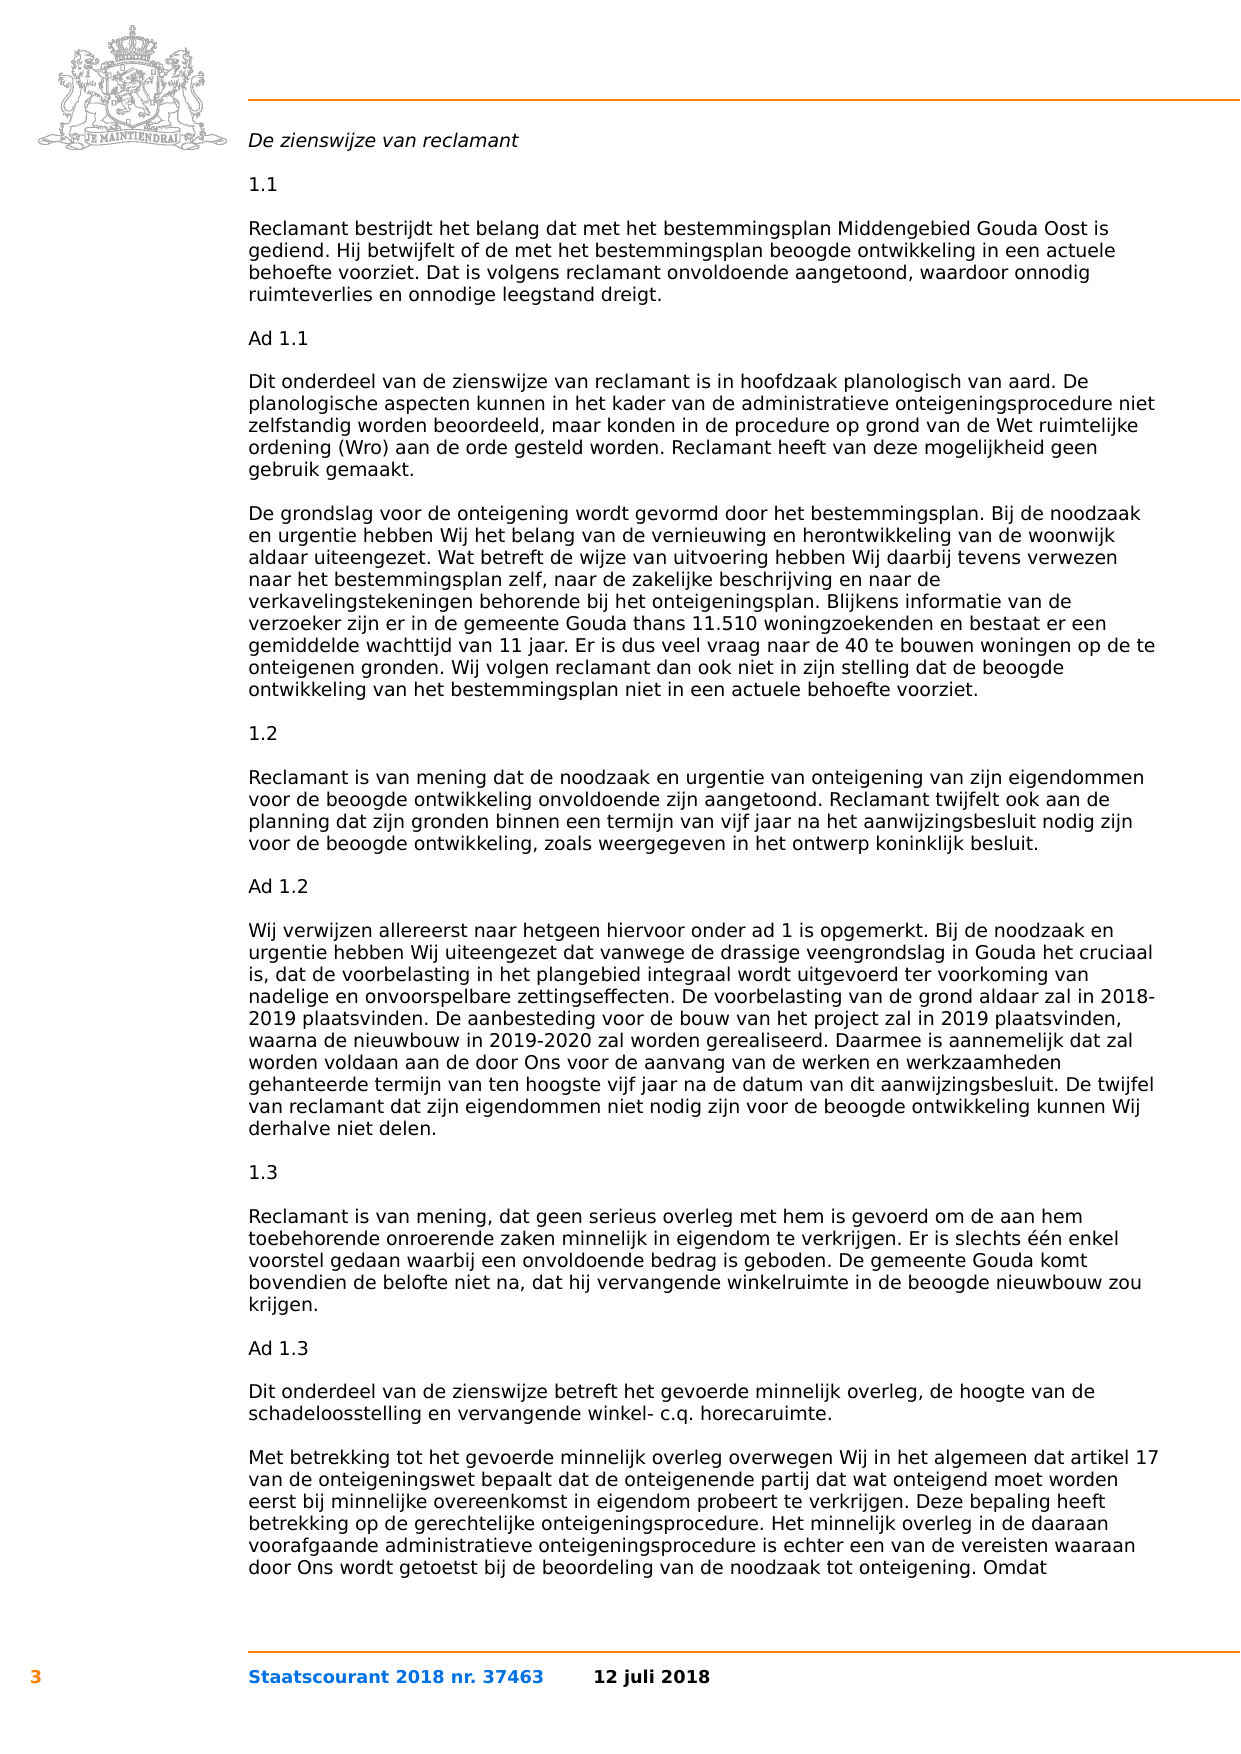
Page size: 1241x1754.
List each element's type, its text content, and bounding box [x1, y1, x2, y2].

text De grondslag voor de onteigening wordt gevormd door het bestemmingsplan. Bij de noodzaak en urgentie hebben Wij het belang van de vernieuwing en herontwikkeling van de woonwijk aldaar uiteengezet. Wat betreft de wijze van uitvoering hebben Wij daarbij tevens verwezen naar het bestemmingsplan zelf, naar de zakelijke beschrijving en naar de verkavelingstekeningen behorende bij het onteigeningsplan. Blijkens informatie van de verzoeker zijn er in de gemeente Gouda thans 11.510 woningzoekenden en bestaat er een gemiddelde wachttijd van 11 jaar. Er is dus veel vraag naar de 40 te bouwen woningen op de te onteigenen gronden. Wij volgen reclamant dan ook niet in zijn stelling dat de beoogde ontwikkeling van het bestemmingsplan niet in een actuele behoefte voorziet. [248, 503, 1163, 701]
text 1.3 [248, 1162, 1163, 1184]
text Ad 1.2 [248, 876, 1163, 898]
text Reclamant is van mening dat de noodzaak en urgentie van onteigening van zijn eigendommen voor de beoogde ontwikkeling onvoldoende zijn aangetoond. Reclamant twijfelt ook aan de planning dat zijn gronden binnen een termijn van vijf jaar na het aanwijzingsbesluit nodig zijn voor de beoogde ontwikkeling, zoals weergegeven in het ontwerp koninklijk besluit. [248, 767, 1163, 854]
text Reclamant is van mening, dat geen serieus overleg met hem is gevoerd om de aan hem toebehorende onroerende zaken minnelijk in eigendom te verkrijgen. Er is slechts één enkel voorstel gedaan waarbij een onvoldoende bedrag is geboden. De gemeente Gouda komt bovendien de belofte niet na, dat hij vervangende winkelruimte in de beoogde nieuwbouw zou krijgen. [248, 1206, 1163, 1316]
text 1.1 [248, 174, 1163, 196]
text Met betrekking tot het gevoerde minnelijk overleg overwegen Wij in het algemeen dat artikel 17 van de onteigeningswet bepaalt dat de onteigenende partij dat wat onteigend moet worden eerst bij minnelijke overeenkomst in eigendom probeert te verkrijgen. Deze bepaling heeft betrekking op de gerechtelijke onteigeningsprocedure. Het minnelijk overleg in de daaraan voorafgaande administratieve onteigeningsprocedure is echter een van de vereisten waaraan door Ons wordt getoetst bij de beoordeling van de noodzaak tot onteigening. Omdat [248, 1447, 1163, 1579]
text Ad 1.3 [248, 1337, 1163, 1359]
subtitle De zienswijze van reclamant [248, 130, 1163, 152]
picture [38, 25, 227, 150]
text Ad 1.1 [248, 327, 1163, 349]
text Dit onderdeel van de zienswijze betreft het gevoerde minnelijk overleg, de hoogte van de schadeloosstelling en vervangende winkel- c.q. horecaruimte. [248, 1381, 1163, 1425]
text 1.2 [248, 723, 1163, 745]
text Wij verwijzen allereerst naar hetgeen hiervoor onder ad 1 is opgemerkt. Bij de noodzaak en urgentie hebben Wij uiteengezet dat vanwege de drassige veengrondslag in Gouda het cruciaal is, dat de voorbelasting in het plangebied integraal wordt uitgevoerd ter voorkoming van nadelige en onvoorspelbare zettingseffecten. De voorbelasting van de grond aldaar zal in 2018-2019 plaatsvinden. De aanbesteding voor de bouw van het project zal in 2019 plaatsvinden, waarna de nieuwbouw in 2019-2020 zal worden gerealiseerd. Daarmee is aannemelijk dat zal worden voldaan aan de door Ons voor de aanvang van de werken en werkzaamheden gehanteerde termijn van ten hoogste vijf jaar na de datum van dit aanwijzingsbesluit. De twijfel van reclamant dat zijn eigendommen niet nodig zijn voor de beoogde ontwikkeling kunnen Wij derhalve niet delen. [248, 920, 1163, 1140]
text Dit onderdeel van de zienswijze van reclamant is in hoofdzaak planologisch van aard. De planologische aspecten kunnen in het kader van de administratieve onteigeningsprocedure niet zelfstandig worden beoordeeld, maar konden in de procedure op grond van de Wet ruimtelijke ordening (Wro) aan de orde gesteld worden. Reclamant heeft van deze mogelijkheid geen gebruik gemaakt. [248, 371, 1163, 481]
text Reclamant bestrijdt het belang dat met het bestemmingsplan Middengebied Gouda Oost is gediend. Hij betwijfelt of de met het bestemmingsplan beoogde ontwikkeling in een actuele behoefte voorziet. Dat is volgens reclamant onvoldoende aangetoond, waardoor onnodig ruimteverlies en onnodige leegstand dreigt. [248, 218, 1163, 306]
